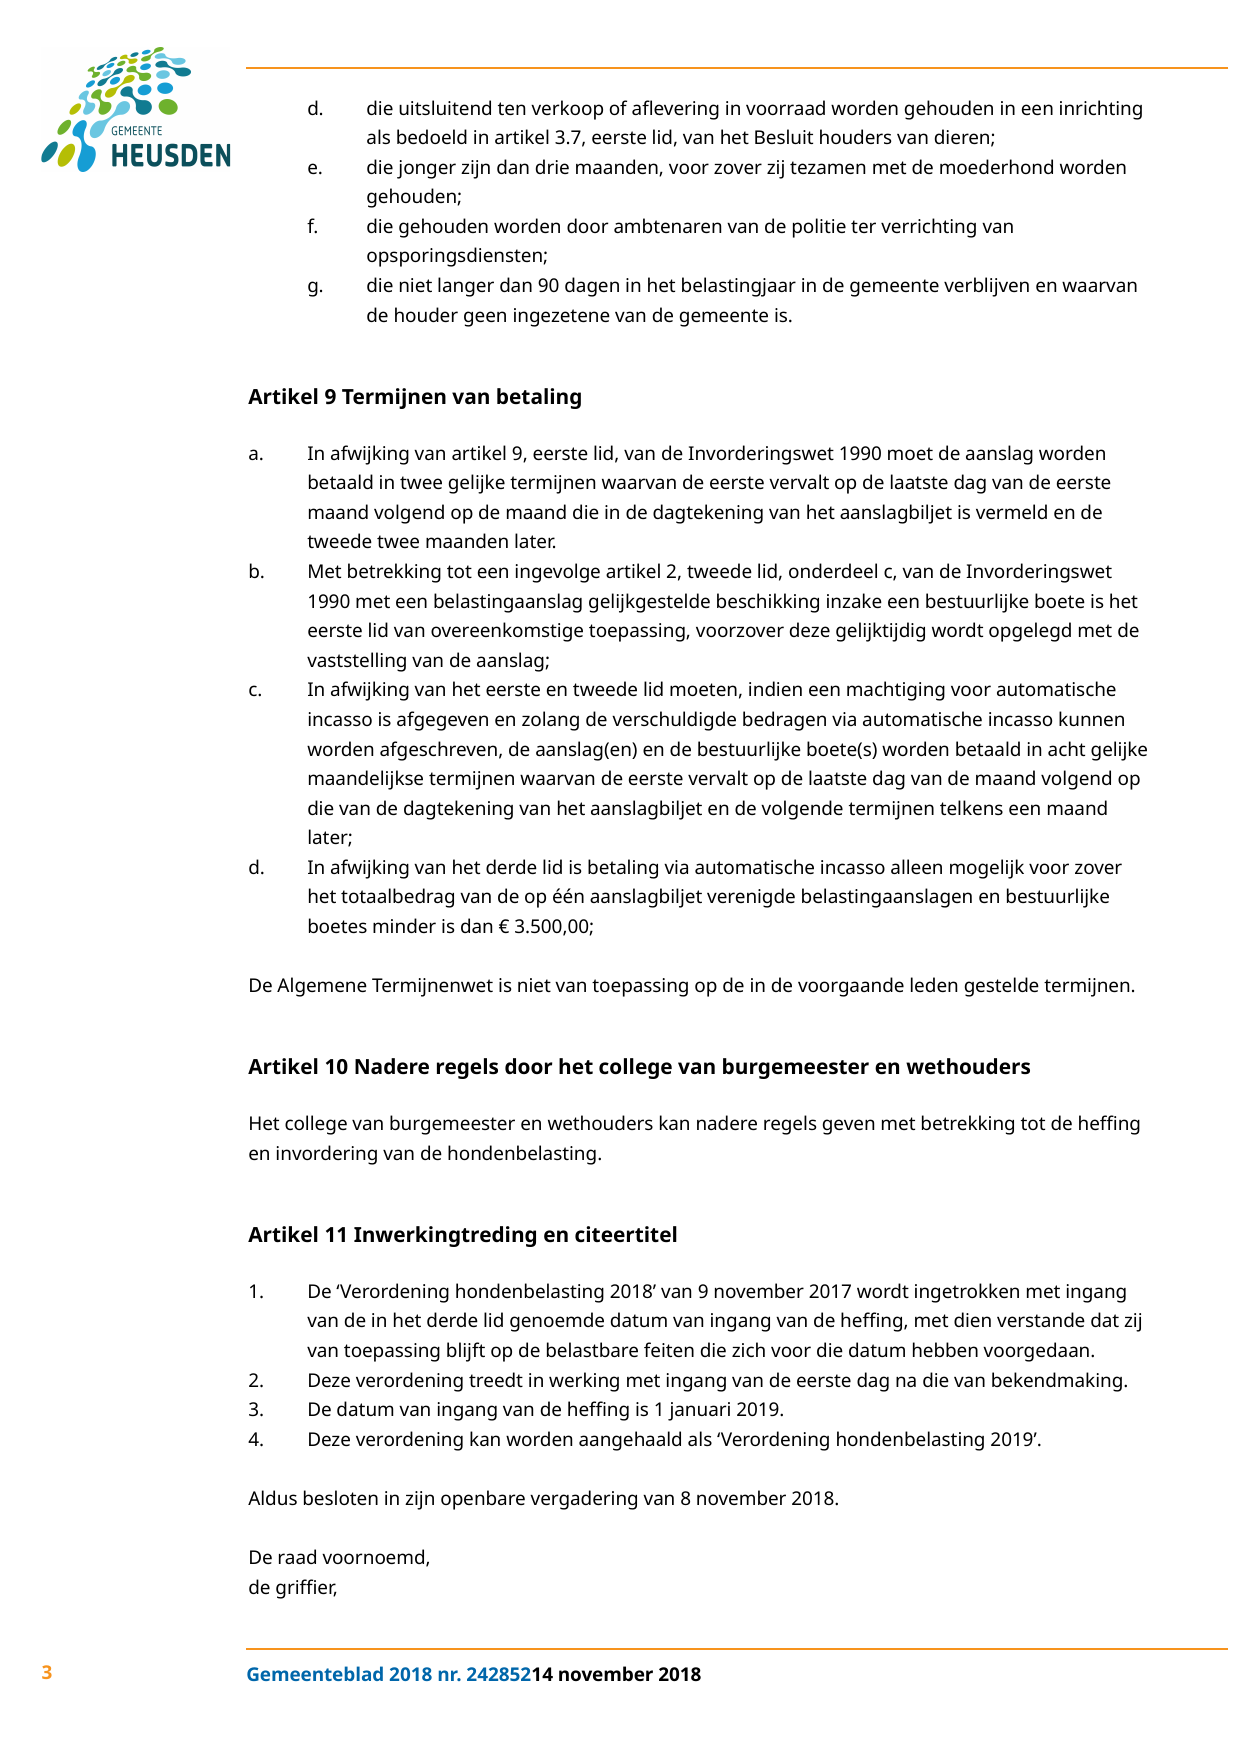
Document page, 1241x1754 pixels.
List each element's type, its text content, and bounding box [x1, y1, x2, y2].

list De datum van ingang van de heffing is 1 januari 2019. [248, 1396, 1152, 1422]
list In afwijking van artikel 9, eerste lid, van de Invorderingswet 1990 moet de aanslag worden betaald in twee gelijke termijnen waarvan de eerste vervalt op de laatste dag van de eerste maand volgend op de maand die in de dagtekening van het aanslagbiljet is vermeld en de tweede twee maanden later. [248, 440, 1152, 554]
list die jonger zijn dan drie maanden, voor zover zij tezamen met de moederhond worden gehouden; [307, 154, 1152, 209]
text de griffier, [248, 1574, 1152, 1599]
text Artikel 9 Termijnen van betaling [248, 382, 1152, 410]
text Aldus besloten in zijn openbare vergadering van 8 november 2018. [248, 1485, 1152, 1511]
list die gehouden worden door ambtenaren van de politie ter verrichting van opsporingsdiensten; [307, 213, 1152, 268]
list Met betrekking tot een ingevolge artikel 2, tweede lid, onderdeel c, van de Invorderingswet 1990 met een belastingaanslag gelijkgestelde beschikking inzake een bestuurlijke boete is het eerste lid van overeenkomstige toepassing, voorzover deze gelijktijdig wordt opgelegd met de vaststelling van de aanslag; [248, 558, 1152, 673]
picture [41, 47, 231, 172]
list In afwijking van het derde lid is betaling via automatische incasso alleen mogelijk voor zover het totaalbedrag van de op één aanslagbiljet verenigde belastingaanslagen en bestuurlijke boetes minder is dan € 3.500,00; [248, 854, 1152, 939]
text De raad voornoemd, [248, 1544, 1152, 1570]
text Artikel 10 Nadere regels door het college van burgemeester en wethouders [248, 1052, 1152, 1081]
list De ‘Verordening hondenbelasting 2018’ van 9 november 2017 wordt ingetrokken met ingang van de in het derde lid genoemde datum van ingang van de heffing, met dien verstande dat zij van toepassing blijft op de belastbare feiten die zich voor die datum hebben voorgedaan. [248, 1278, 1152, 1363]
list die niet langer dan 90 dagen in het belastingjaar in de gemeente verblijven en waarvan de houder geen ingezetene van de gemeente is. [307, 272, 1152, 328]
list In afwijking van het eerste en tweede lid moeten, indien een machtiging voor automatische incasso is afgegeven en zolang de verschuldigde bedragen via automatische incasso kunnen worden afgeschreven, de aanslag(en) en de bestuurlijke boete(s) worden betaald in acht gelijke maandelijkse termijnen waarvan de eerste vervalt op de laatste dag van de maand volgend op die van de dagtekening van het aanslagbiljet en de volgende termijnen telkens een maand later; [248, 677, 1152, 850]
list die uitsluitend ten verkoop of aflevering in voorraad worden gehouden in een inrichting als bedoeld in artikel 3.7, eerste lid, van het Besluit houders van dieren; [307, 95, 1152, 150]
text Artikel 11 Inwerkingtreding en citeertitel [248, 1220, 1152, 1248]
list Deze verordening kan worden aangehaald als ‘Verordening hondenbelasting 2019’. [248, 1426, 1152, 1452]
text Het college van burgemeester en wethouders kan nadere regels geven met betrekking tot de heffing en invordering van de hondenbelasting. [248, 1110, 1152, 1166]
list Deze verordening treedt in werking met ingang van de eerste dag na die van bekendmaking. [248, 1367, 1152, 1392]
text De Algemene Termijnenwet is niet van toepassing op de in de voorgaande leden gestelde termijnen. [248, 972, 1152, 998]
